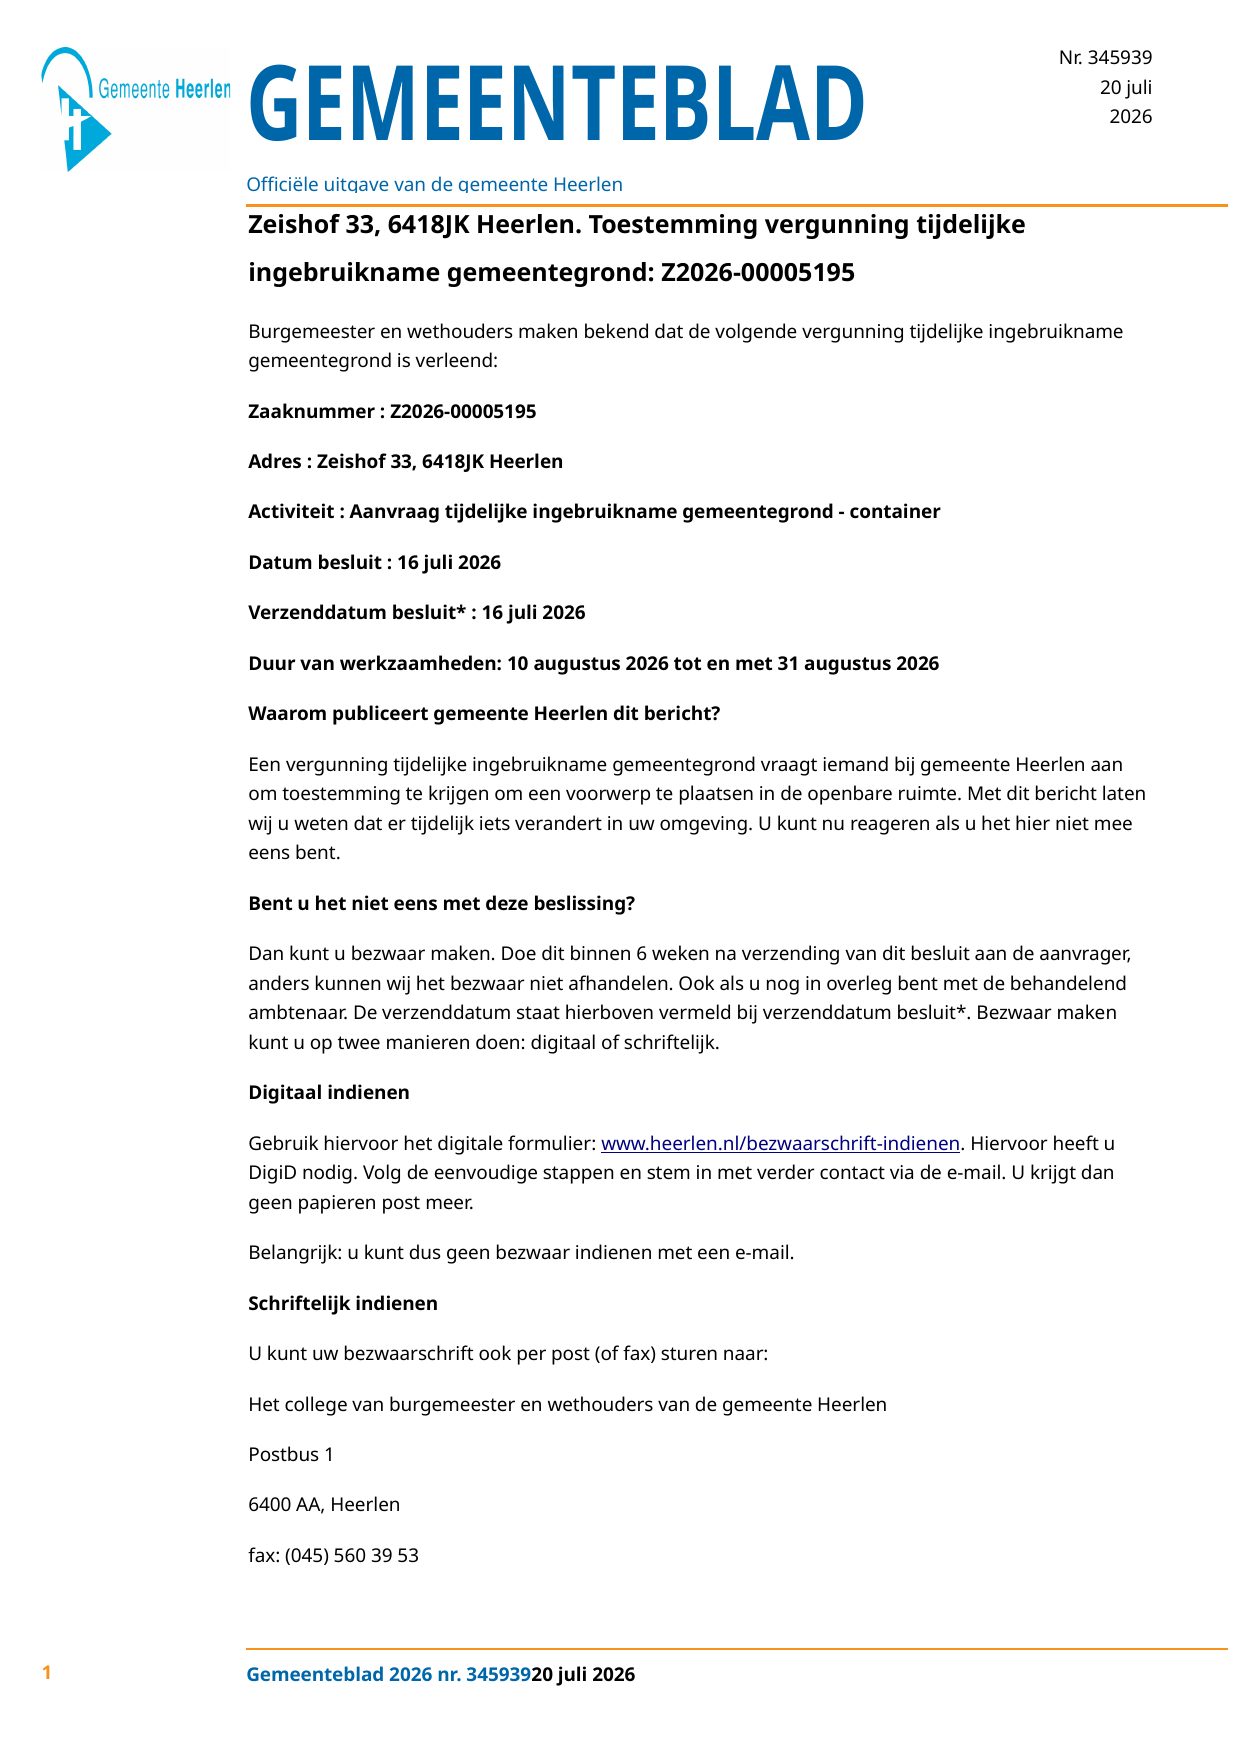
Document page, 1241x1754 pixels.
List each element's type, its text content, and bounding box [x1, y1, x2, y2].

text Burgemeester en wethouders maken bekend dat de volgende vergunning tijdelijke ingebruikname gemeentegrond is verleend: [248, 318, 1152, 373]
picture [41, 47, 59, 70]
text Postbus 1 [248, 1441, 1152, 1467]
text Dan kunt u bezwaar maken. Doe dit binnen 6 weken na verzending van dit besluit aan de aanvrager, anders kunnen wij het bezwaar niet afhandelen. Ook als u nog in overleg bent met de behandelend ambtenaar. De verzenddatum staat hierboven vermeld bij verzenddatum besluit*. Bezwaar maken kunt u op twee manieren doen: digitaal of schriftelijk. [248, 940, 1152, 1055]
text Belangrijk: u kunt dus geen bezwaar indienen met een e-mail. [248, 1239, 1152, 1265]
picture [41, 47, 231, 172]
text Zeishof 33, 6418JK Heerlen. Toestemming vergunning tijdelijke ingebruikname gemeentegrond: Z2026-00005195 [248, 207, 1152, 288]
text Schriftelijk indienen [248, 1290, 1152, 1316]
text 6400 AA, Heerlen [248, 1492, 1152, 1517]
text Zaaknummer : Z2026-00005195 [248, 398, 1152, 424]
text Datum besluit : 16 juli 2026 [248, 549, 1152, 575]
text Duur van werkzaamheden: 10 augustus 2026 tot en met 31 augustus 2026 [248, 650, 1152, 676]
text Een vergunning tijdelijke ingebruikname gemeentegrond vraagt iemand bij gemeente Heerlen aan om toestemming te krijgen om een voorwerp te plaatsen in de openbare ruimte. Met dit bericht laten wij u weten dat er tijdelijk iets verandert in uw omgeving. U kunt nu reageren als u het hier niet mee eens bent. [248, 751, 1152, 865]
text U kunt uw bezwaarschrift ook per post (of fax) sturen naar: [248, 1340, 1152, 1366]
text Adres : Zeishof 33, 6418JK Heerlen [248, 448, 1152, 474]
text Waarom publiceert gemeente Heerlen dit bericht? [248, 700, 1152, 726]
text Het college van burgemeester en wethouders van de gemeente Heerlen [248, 1391, 1152, 1417]
text Bent u het niet eens met deze beslissing? [248, 890, 1152, 916]
text Gebruik hiervoor het digitale formulier: www.heerlen.nl/bezwaarschrift-indienen. Hiervoor heeft u DigiD nodig. Volg de eenvoudige stappen en stem in met verder contact via de e-mail. U krijgt dan geen papieren post meer. [248, 1130, 1152, 1215]
text fax: (045) 560 39 53 [248, 1542, 1152, 1568]
text Activiteit : Aanvraag tijdelijke ingebruikname gemeentegrond - container [248, 499, 1152, 524]
text Digitaal indienen [248, 1079, 1152, 1105]
text Verzenddatum besluit* : 16 juli 2026 [248, 599, 1152, 625]
